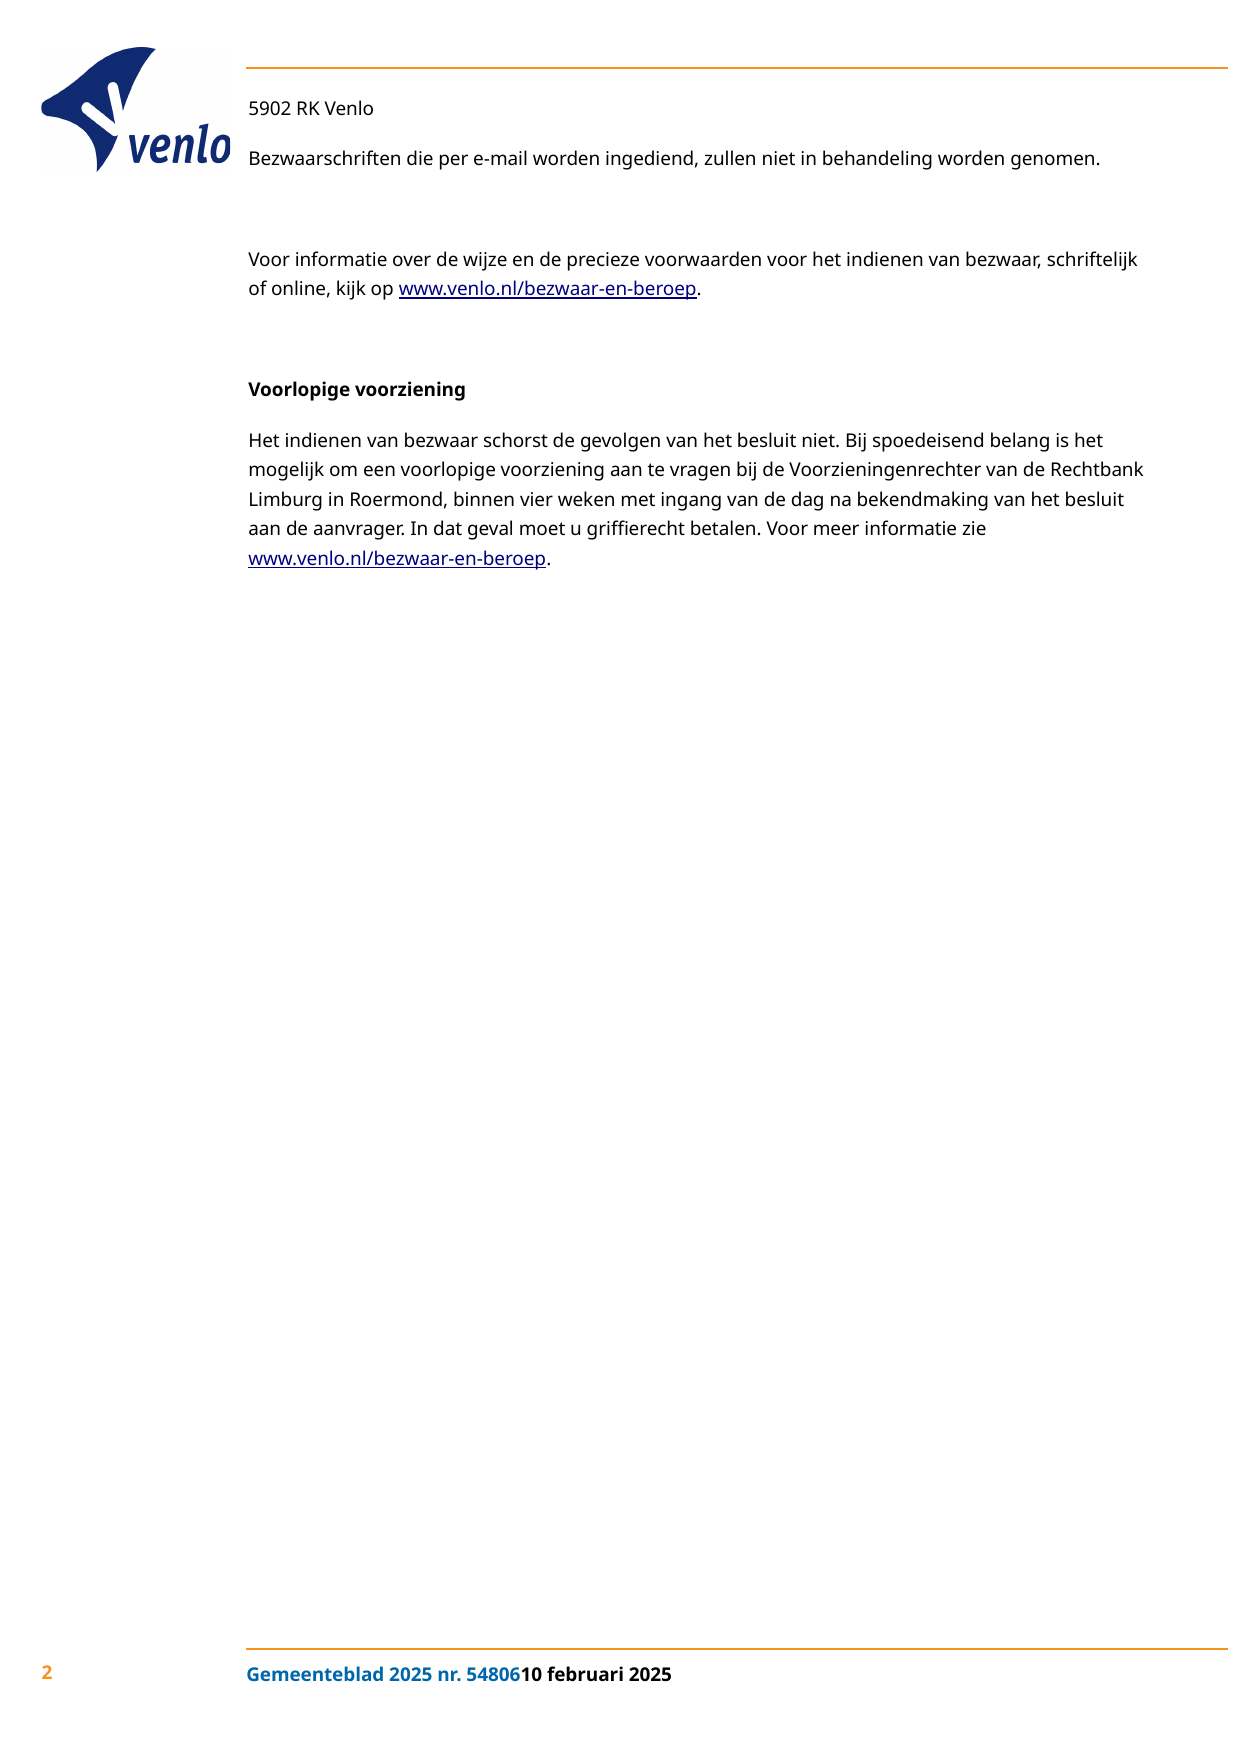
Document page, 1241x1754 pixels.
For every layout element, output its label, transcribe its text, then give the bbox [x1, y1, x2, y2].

text Bezwaarschriften die per e-mail worden ingediend, zullen niet in behandeling worden genomen. [248, 145, 1152, 171]
text Voorlopige voorziening [248, 376, 1152, 402]
text 5902 RK Venlo [248, 95, 1152, 121]
text Voor informatie over de wijze en de precieze voorwaarden voor het indienen van bezwaar, schriftelijk of online, kijk op www.venlo.nl/bezwaar-en-beroep. [248, 246, 1152, 301]
text Het indienen van bezwaar schorst de gevolgen van het besluit niet. Bij spoedeisend belang is het mogelijk om een voorlopige voorziening aan te vragen bij de Voorzieningenrechter van de Rechtbank Limburg in Roermond, binnen vier weken met ingang van de dag na bekendmaking van het besluit aan de aanvrager. In dat geval moet u griffierecht betalen. Voor meer informatie zie www.venlo.nl/bezwaar-en-beroep. [248, 427, 1152, 571]
picture [41, 47, 231, 172]
